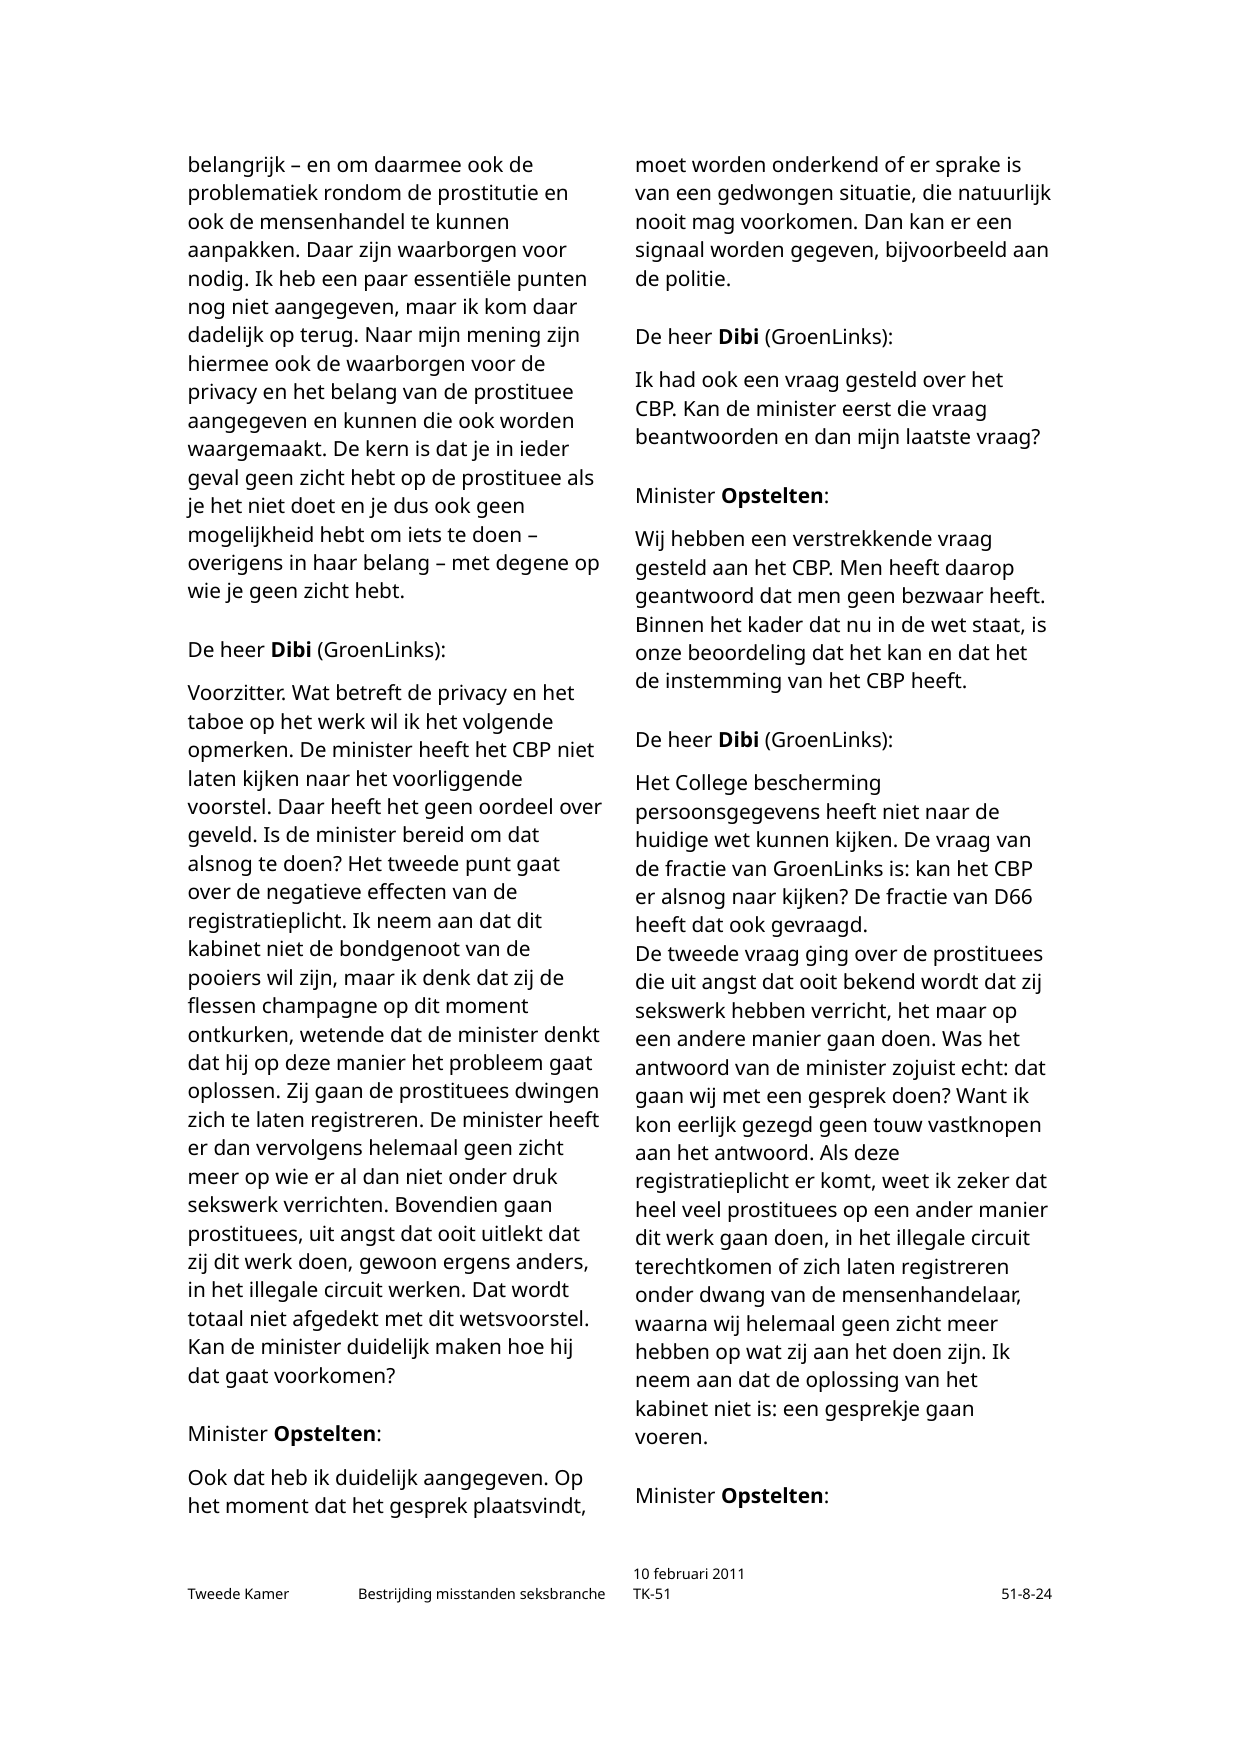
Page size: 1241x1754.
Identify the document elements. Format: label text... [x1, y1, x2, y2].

text De heer Dibi (GroenLinks): [187, 635, 605, 663]
text Wij hebben een verstrekkende vraag gesteld aan het CBP. Men heeft daarop geantwoord dat men geen bezwaar heeft. Binnen het kader dat nu in de wet staat, is onze beoordeling dat het kan en dat het de instemming van het CBP heeft. [635, 524, 1053, 695]
text moet worden onderkend of er sprake is van een gedwongen situatie, die natuurlijk nooit mag voorkomen. Dan kan er een signaal worden gegeven, bijvoorbeeld aan de politie. [635, 150, 1053, 292]
text Minister Opstelten: [187, 1419, 605, 1448]
text De tweede vraag ging over de prostituees die uit angst dat ooit bekend wordt dat zij sekswerk hebben verricht, het maar op een andere manier gaan doen. Was het antwoord van de minister zojuist echt: dat gaan wij met een gesprek doen? Want ik kon eerlijk gezegd geen touw vastknopen aan het antwoord. Als deze registratieplicht er komt, weet ik zeker dat heel veel prostituees op een ander manier dit werk gaan doen, in het illegale circuit terechtkomen of zich laten registreren onder dwang van de mensenhandelaar, waarna wij helemaal geen zicht meer hebben op wat zij aan het doen zijn. Ik neem aan dat de oplossing van het kabinet niet is: een gesprekje gaan voeren. [635, 939, 1053, 1451]
text De heer Dibi (GroenLinks): [635, 725, 1053, 753]
text Voorzitter. Wat betreft de privacy en het taboe op het werk wil ik het volgende opmerken. De minister heeft het CBP niet laten kijken naar het voorliggende voorstel. Daar heeft het geen oordeel over geveld. Is de minister bereid om dat alsnog te doen? Het tweede punt gaat over de negatieve effecten van de registratieplicht. Ik neem aan dat dit kabinet niet de bondgenoot van de pooiers wil zijn, maar ik denk dat zij de flessen champagne op dit moment ontkurken, wetende dat de minister denkt dat hij op deze manier het probleem gaat oplossen. Zij gaan de prostituees dwingen zich te laten registreren. De minister heeft er dan vervolgens helemaal geen zicht meer op wie er al dan niet onder druk sekswerk verrichten. Bovendien gaan prostituees, uit angst dat ooit uitlekt dat zij dit werk doen, gewoon ergens anders, in het illegale circuit werken. Dat wordt totaal niet afgedekt met dit wetsvoorstel. Kan de minister duidelijk maken hoe hij dat gaat voorkomen? [187, 678, 605, 1389]
text Het College bescherming persoonsgegevens heeft niet naar de huidige wet kunnen kijken. De vraag van de fractie van GroenLinks is: kan het CBP er alsnog naar kijken? De fractie van D66 heeft dat ook gevraagd. [635, 768, 1053, 939]
text Minister Opstelten: [635, 1481, 1053, 1509]
text De heer Dibi (GroenLinks): [635, 322, 1053, 351]
text belangrijk – en om daarmee ook de problematiek rondom de prostitutie en ook de mensenhandel te kunnen aanpakken. Daar zijn waarborgen voor nodig. Ik heb een paar essentiële punten nog niet aangegeven, maar ik kom daar dadelijk op terug. Naar mijn mening zijn hiermee ook de waarborgen voor de privacy en het belang van de prostituee aangegeven en kunnen die ook worden waargemaakt. De kern is dat je in ieder geval geen zicht hebt op de prostituee als je het niet doet en je dus ook geen mogelijkheid hebt om iets te doen – overigens in haar belang – met degene op wie je geen zicht hebt. [187, 150, 605, 605]
text Minister Opstelten: [635, 481, 1053, 509]
text Ik had ook een vraag gesteld over het CBP. Kan de minister eerst die vraag beantwoorden en dan mijn laatste vraag? [635, 366, 1053, 451]
text Ook dat heb ik duidelijk aangegeven. Op het moment dat het gesprek plaatsvindt, [187, 1463, 605, 1520]
